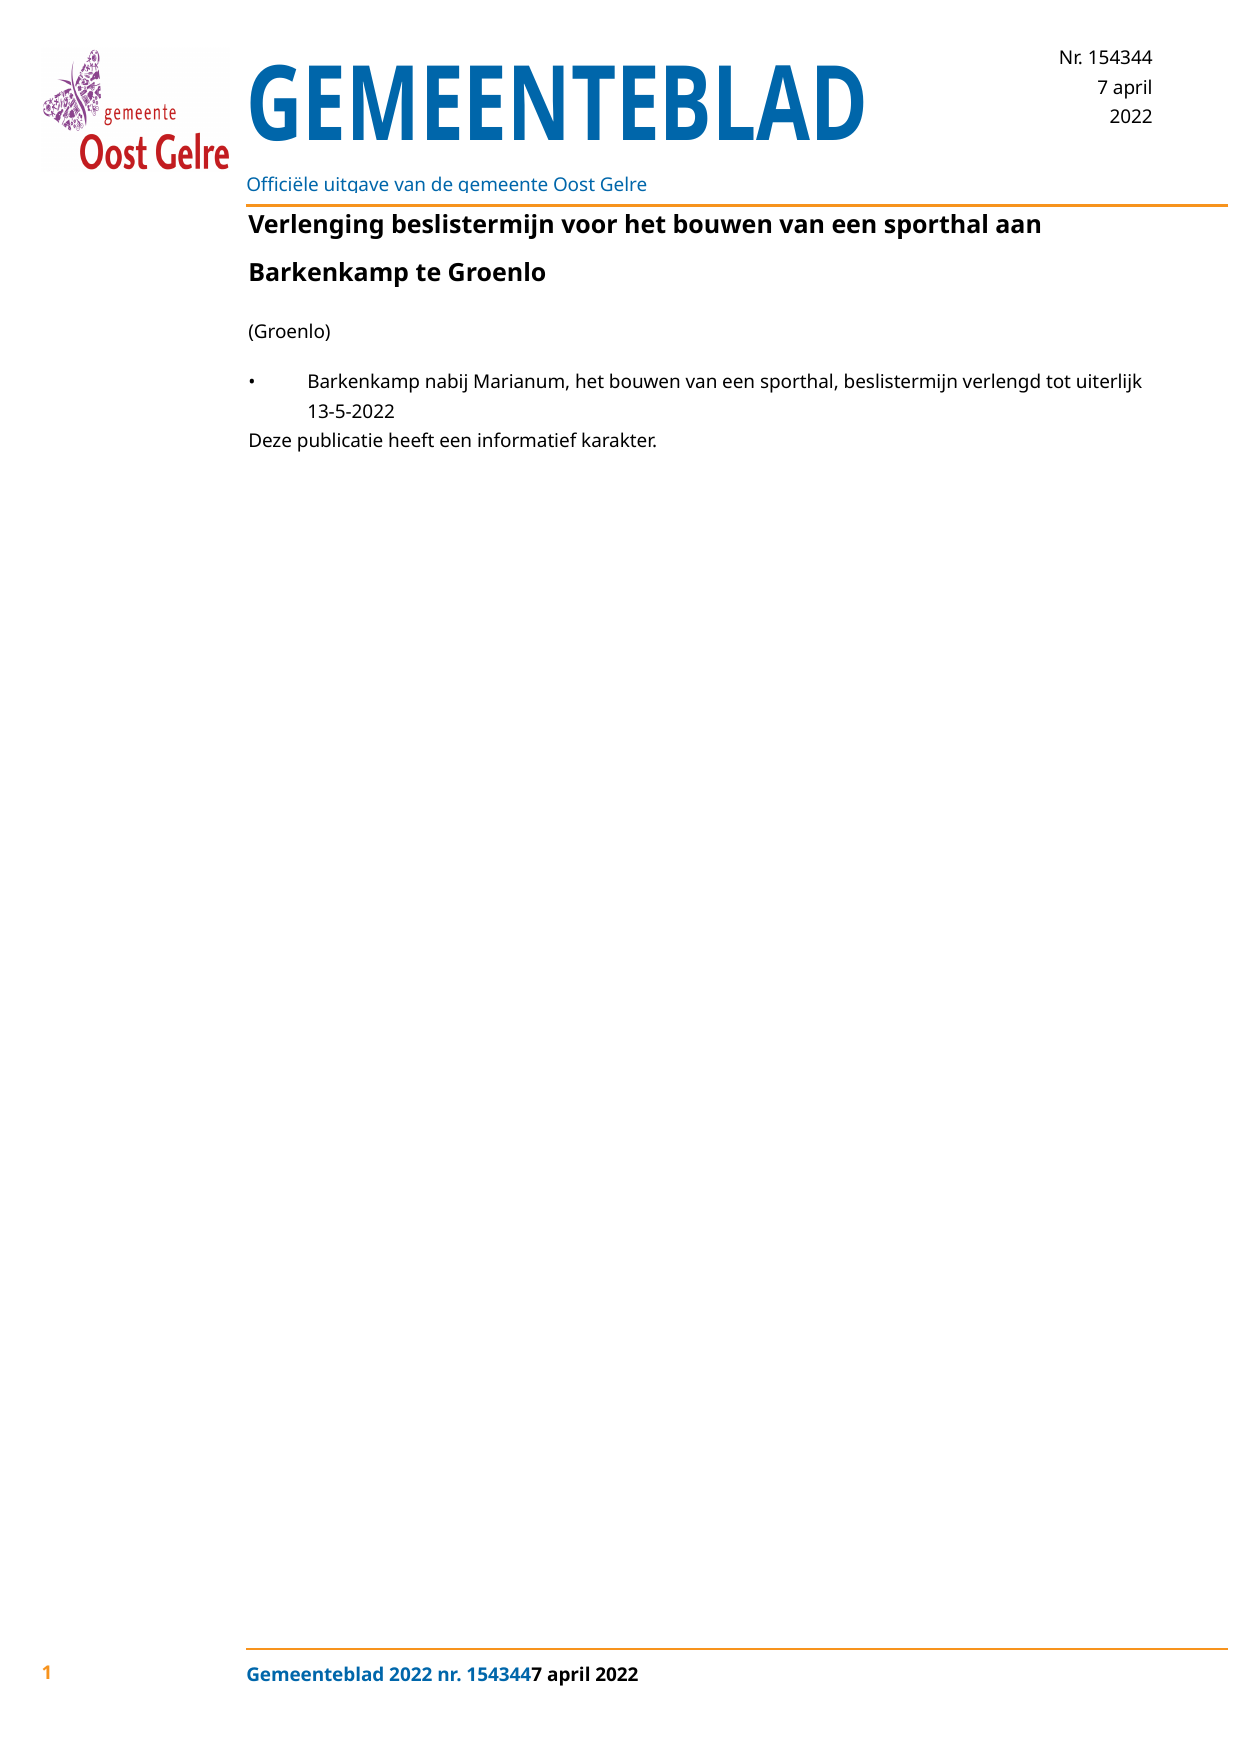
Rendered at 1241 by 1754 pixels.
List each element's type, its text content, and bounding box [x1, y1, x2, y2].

text (Groenlo) [248, 318, 1152, 344]
text Verlenging beslistermijn voor het bouwen van een sporthal aan Barkenkamp te Groenlo [248, 207, 1152, 288]
list Barkenkamp nabij Marianum, het bouwen van een sporthal, beslistermijn verlengd tot uiterlijk 13-5-2022 [248, 368, 1152, 424]
text Deze publicatie heeft een informatief karakter. [248, 427, 1152, 453]
picture [41, 47, 231, 172]
